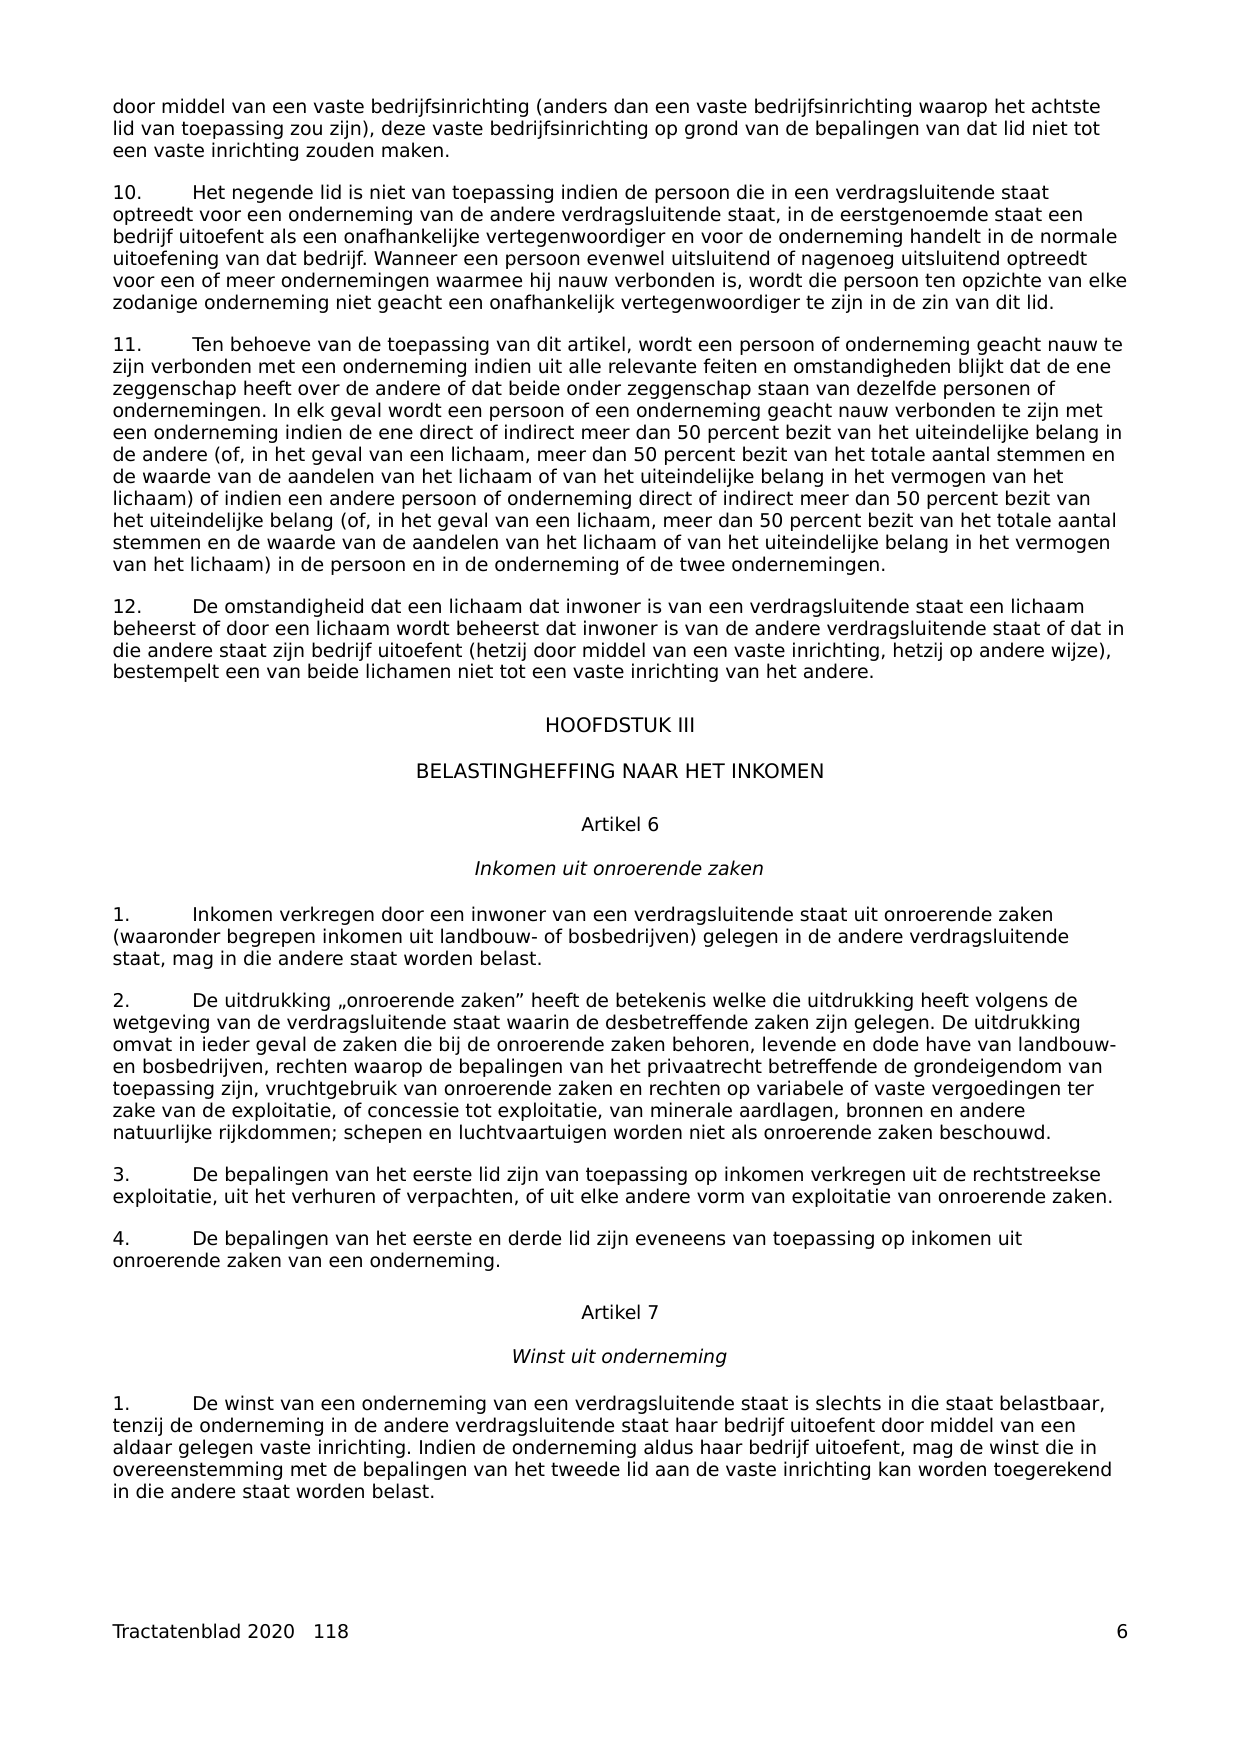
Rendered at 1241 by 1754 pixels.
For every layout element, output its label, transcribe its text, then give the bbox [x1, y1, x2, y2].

text 11. Ten behoeve van de toepassing van dit artikel, wordt een persoon of onderneming geacht nauw te zijn verbonden met een onderneming indien uit alle relevante feiten en omstandigheden blijkt dat de ene zeggenschap heeft over de andere of dat beide onder zeggenschap staan van dezelfde personen of ondernemingen. In elk geval wordt een persoon of een onderneming geacht nauw verbonden te zijn met een onderneming indien de ene direct of indirect meer dan 50 percent bezit van het uiteindelijke belang in de andere (of, in het geval van een lichaam, meer dan 50 percent bezit van het totale aantal stemmen en de waarde van de aandelen van het lichaam of van het uiteindelijke belang in het vermogen van het lichaam) of indien een andere persoon of onderneming direct of indirect meer dan 50 percent bezit van het uiteindelijke belang (of, in het geval van een lichaam, meer dan 50 percent bezit van het totale aantal stemmen en de waarde van de aandelen van het lichaam of van het uiteindelijke belang in het vermogen van het lichaam) in de persoon en in de onderneming of de twee ondernemingen. [112, 334, 1128, 576]
subtitle HOOFDSTUK III BELASTINGHEFFING NAAR HET INKOMEN [112, 713, 1128, 783]
text 12. De omstandigheid dat een lichaam dat inwoner is van een verdragsluitende staat een lichaam beheerst of door een lichaam wordt beheerst dat inwoner is van de andere verdragsluitende staat of dat in die andere staat zijn bedrijf uitoefent (hetzij door middel van een vaste inrichting, hetzij op andere wijze), bestempelt een van beide lichamen niet tot een vaste inrichting van het andere. [112, 596, 1128, 683]
text 4. De bepalingen van het eerste en derde lid zijn eveneens van toepassing op inkomen uit onroerende zaken van een onderneming. [112, 1228, 1128, 1272]
text 1. Inkomen verkregen door een inwoner van een verdragsluitende staat uit onroerende zaken (waaronder begrepen inkomen uit landbouw- of bosbedrijven) gelegen in de andere verdragsluitende staat, mag in die andere staat worden belast. [112, 904, 1128, 970]
text 1. De winst van een onderneming van een verdragsluitende staat is slechts in die staat belastbaar, tenzij de onderneming in de andere verdragsluitende staat haar bedrijf uitoefent door middel van een aldaar gelegen vaste inrichting. Indien de onderneming aldus haar bedrijf uitoefent, mag de winst die in overeenstemming met de bepalingen van het tweede lid aan de vaste inrichting kan worden toegerekend in die andere staat worden belast. [112, 1393, 1128, 1503]
subtitle Artikel 6 Inkomen uit onroerende zaken [112, 813, 1128, 879]
text door middel van een vaste bedrijfsinrichting (anders dan een vaste bedrijfsinrichting waarop het achtste lid van toepassing zou zijn), deze vaste bedrijfsinrichting op grond van de bepalingen van dat lid niet tot een vaste inrichting zouden maken. [112, 96, 1128, 162]
text 10. Het negende lid is niet van toepassing indien de persoon die in een verdragsluitende staat optreedt voor een onderneming van de andere verdragsluitende staat, in de eerstgenoemde staat een bedrijf uitoefent als een onafhankelijke vertegenwoordiger en voor de onderneming handelt in de normale uitoefening van dat bedrijf. Wanneer een persoon evenwel uitsluitend of nagenoeg uitsluitend optreedt voor een of meer ondernemingen waarmee hij nauw verbonden is, wordt die persoon ten opzichte van elke zodanige onderneming niet geacht een onafhankelijk vertegenwoordiger te zijn in de zin van dit lid. [112, 182, 1128, 314]
text 3. De bepalingen van het eerste lid zijn van toepassing op inkomen verkregen uit de rechtstreekse exploitatie, uit het verhuren of verpachten, of uit elke andere vorm van exploitatie van onroerende zaken. [112, 1164, 1128, 1208]
text 2. De uitdrukking „onroerende zaken” heeft de betekenis welke die uitdrukking heeft volgens de wetgeving van de verdragsluitende staat waarin de desbetreffende zaken zijn gelegen. De uitdrukking omvat in ieder geval de zaken die bij de onroerende zaken behoren, levende en dode have van landbouw- en bosbedrijven, rechten waarop de bepalingen van het privaatrecht betreffende de grondeigendom van toepassing zijn, vruchtgebruik van onroerende zaken en rechten op variabele of vaste vergoedingen ter zake van de exploitatie, of concessie tot exploitatie, van minerale aardlagen, bronnen en andere natuurlijke rijkdommen; schepen en luchtvaartuigen worden niet als onroerende zaken beschouwd. [112, 990, 1128, 1144]
subtitle Artikel 7 Winst uit onderneming [112, 1302, 1128, 1368]
